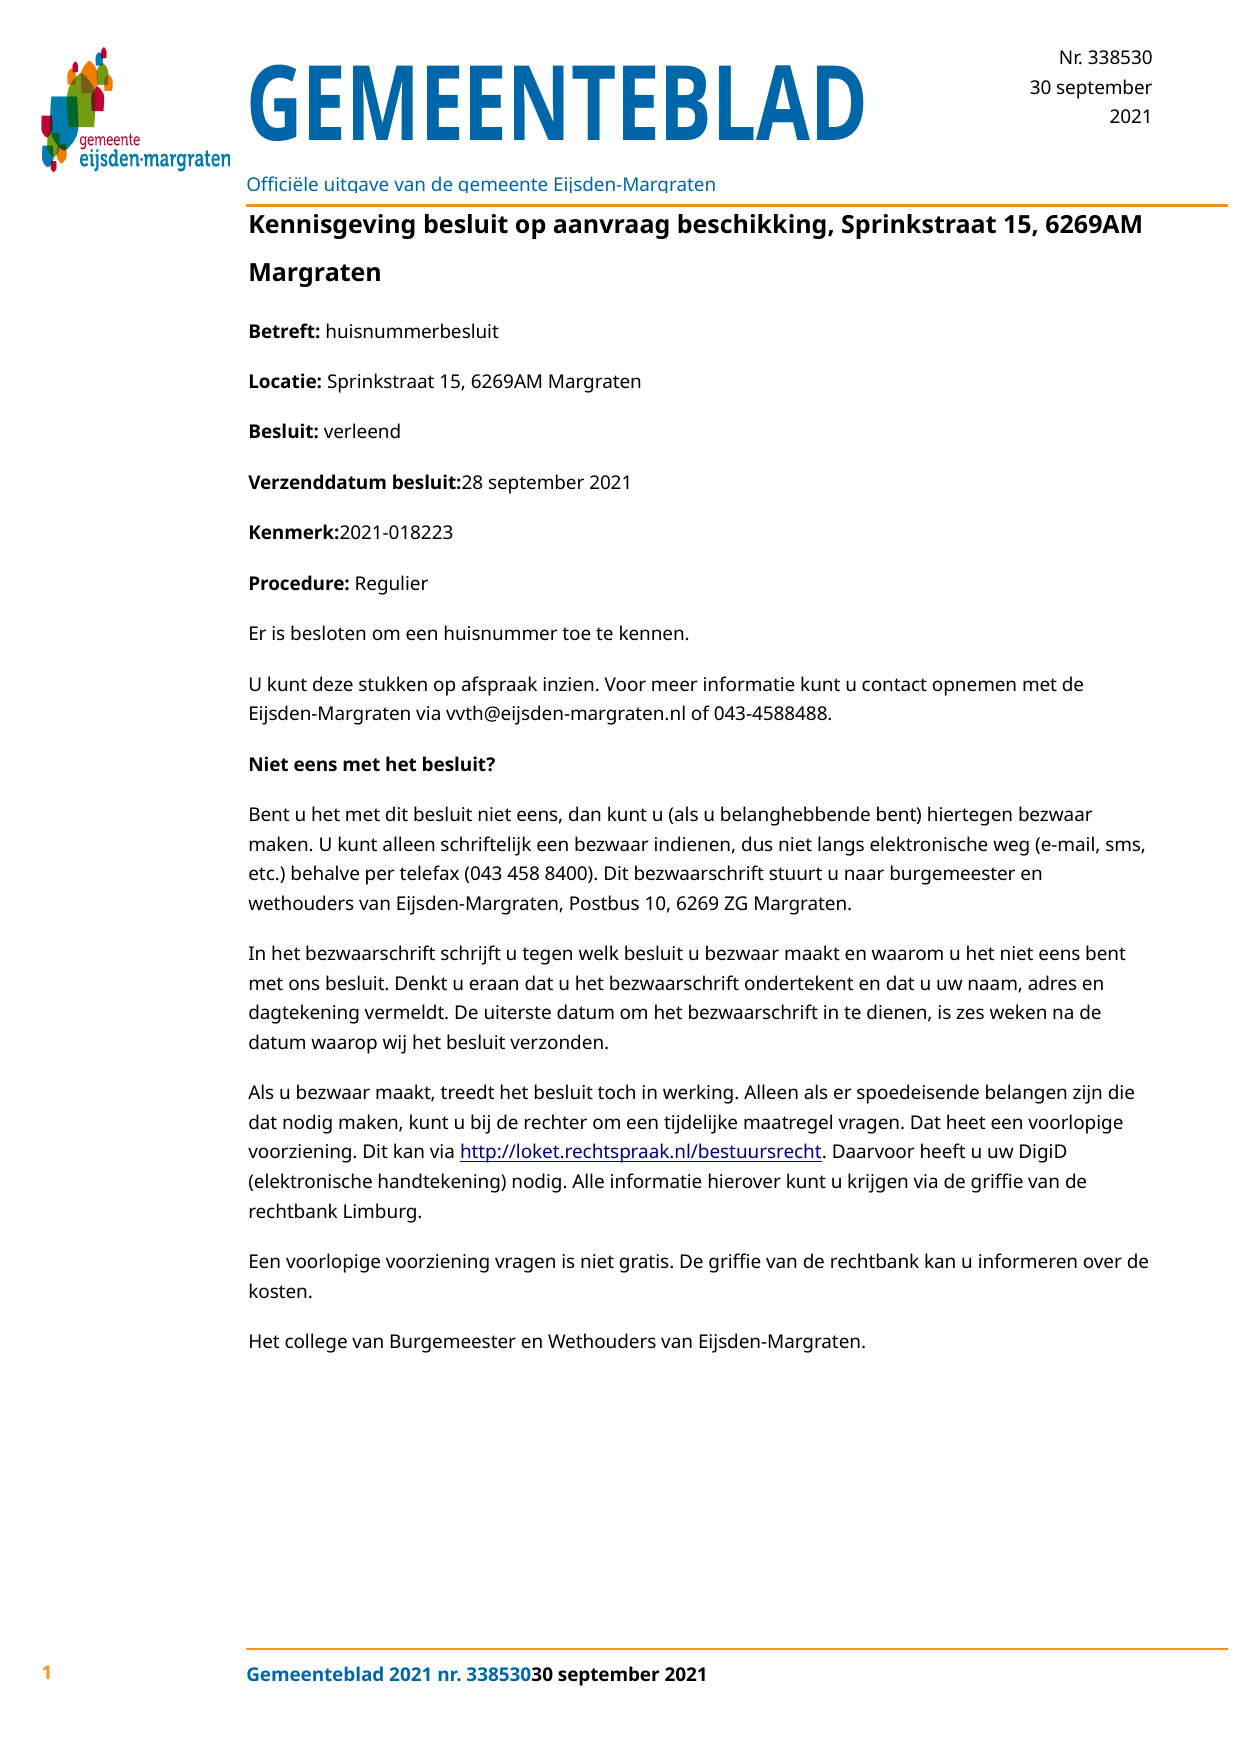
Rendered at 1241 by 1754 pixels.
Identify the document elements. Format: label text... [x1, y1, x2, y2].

text Locatie: Sprinkstraat 15, 6269AM Margraten [248, 368, 1152, 394]
text Betreft: huisnummerbesluit [248, 318, 1152, 344]
text Besluit: verleend [248, 419, 1152, 444]
text Als u bezwaar maakt, treedt het besluit toch in werking. Alleen als er spoedeisende belangen zijn die dat nodig maken, kunt u bij de rechter om een tijdelijke maatregel vragen. Dat heet een voorlopige voorziening. Dit kan via http://loket.rechtspraak.nl/bestuursrecht. Daarvoor heeft u uw DigiD (elektronische handtekening) nodig. Alle informatie hierover kunt u krijgen via de griffie van de rechtbank Limburg. [248, 1079, 1152, 1224]
text Er is besloten om een huisnummer toe te kennen. [248, 620, 1152, 646]
picture [41, 47, 231, 172]
text Niet eens met het besluit? [248, 751, 1152, 777]
text Kenmerk:2021-018223 [248, 519, 1152, 545]
text Verzenddatum besluit:28 september 2021 [248, 469, 1152, 495]
text Procedure: Regulier [248, 570, 1152, 596]
text U kunt deze stukken op afspraak inzien. Voor meer informatie kunt u contact opnemen met de Eijsden-Margraten via vvth@eijsden-margraten.nl of 043-4588488. [248, 671, 1152, 726]
text Bent u het met dit besluit niet eens, dan kunt u (als u belanghebbende bent) hiertegen bezwaar maken. U kunt alleen schriftelijk een bezwaar indienen, dus niet langs elektronische weg (e-mail, sms, etc.) behalve per telefax (043 458 8400). Dit bezwaarschrift stuurt u naar burgemeester en wethouders van Eijsden-Margraten, Postbus 10, 6269 ZG Margraten. [248, 801, 1152, 916]
text In het bezwaarschrift schrijft u tegen welk besluit u bezwaar maakt en waarom u het niet eens bent met ons besluit. Denkt u eraan dat u het bezwaarschrift ondertekent en dat u uw naam, adres en dagtekening vermeldt. De uiterste datum om het bezwaarschrift in te dienen, is zes weken na de datum waarop wij het besluit verzonden. [248, 940, 1152, 1055]
text Een voorlopige voorziening vragen is niet gratis. De griffie van de rechtbank kan u informeren over de kosten. [248, 1248, 1152, 1304]
text Kennisgeving besluit op aanvraag beschikking, Sprinkstraat 15, 6269AM Margraten [248, 207, 1152, 288]
text Het college van Burgemeester en Wethouders van Eijsden-Margraten. [248, 1328, 1152, 1354]
